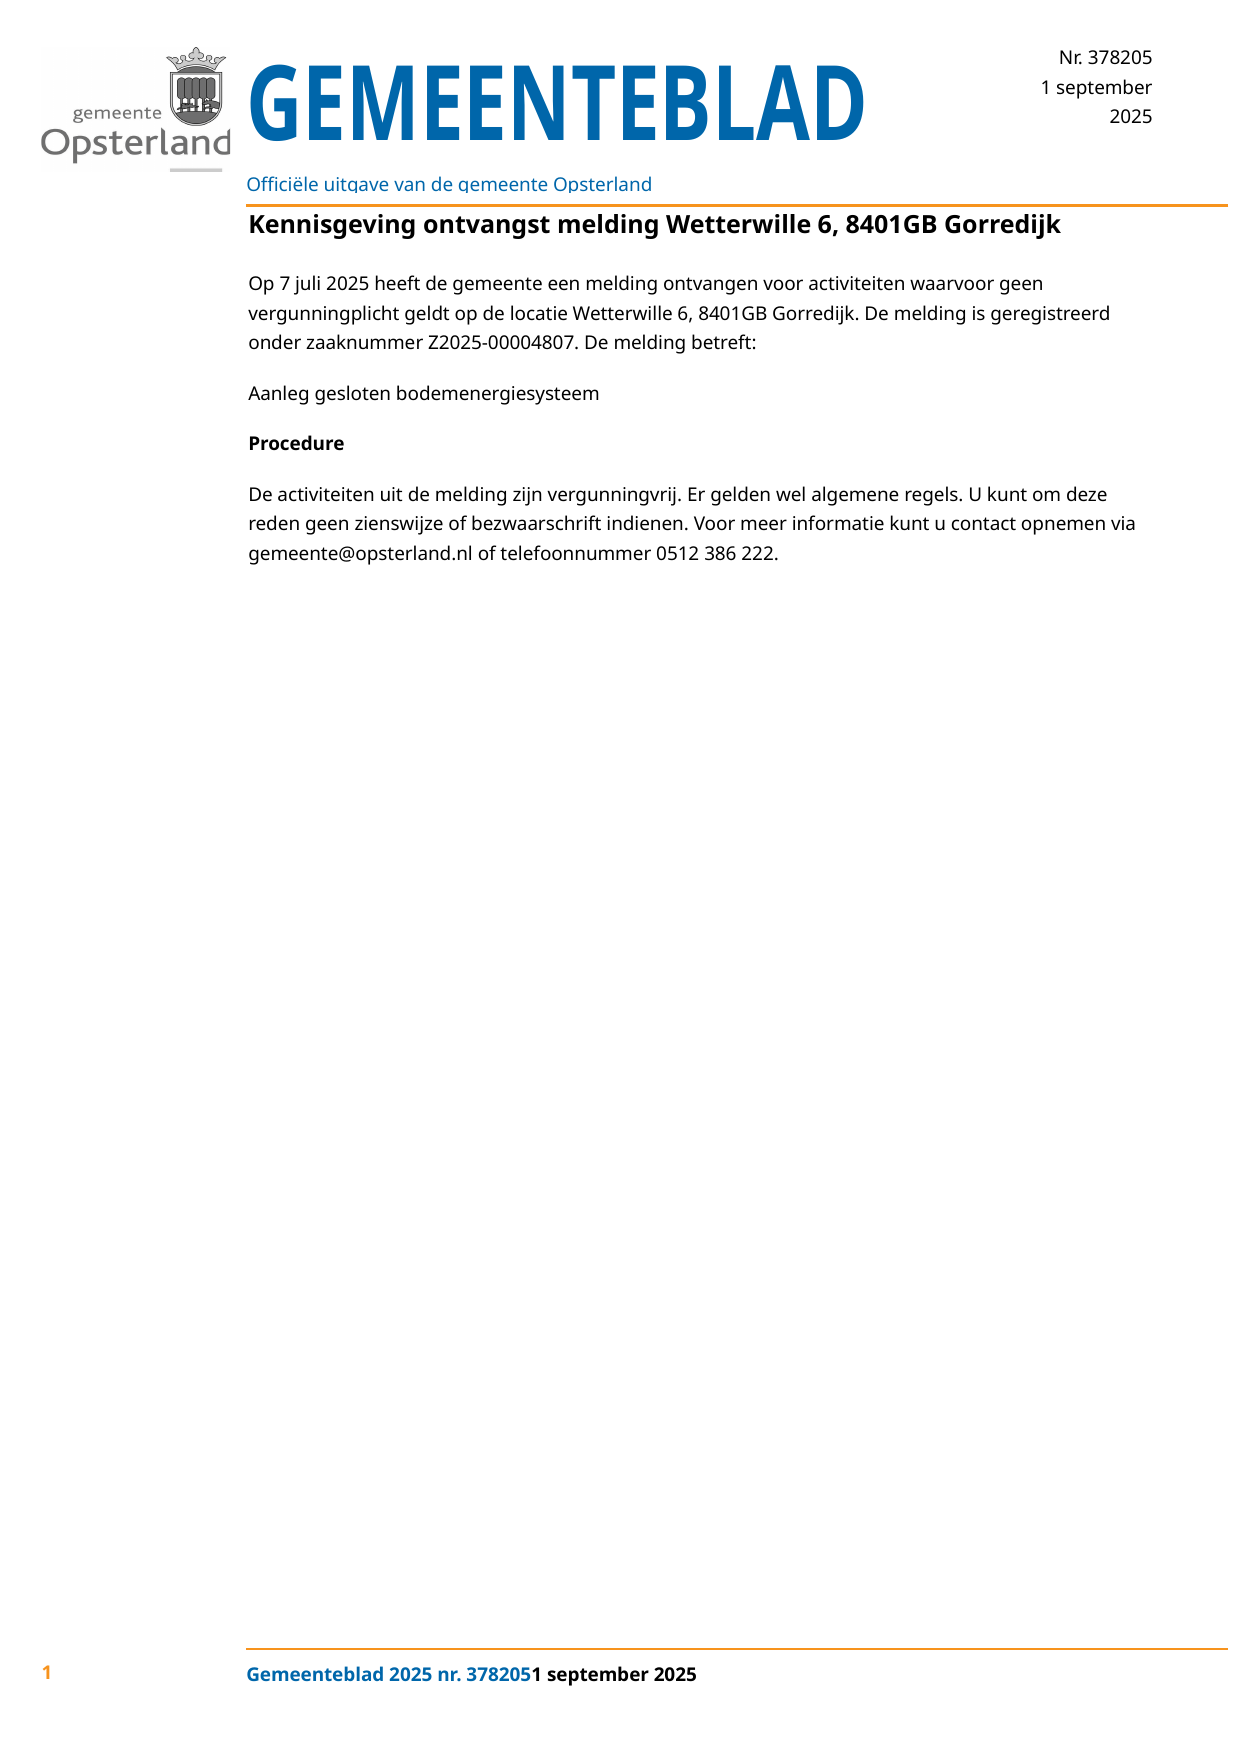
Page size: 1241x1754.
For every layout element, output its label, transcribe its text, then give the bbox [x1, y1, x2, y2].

text Kennisgeving ontvangst melding Wetterwille 6, 8401GB Gorredijk [248, 207, 1152, 241]
picture [41, 47, 231, 172]
text De activiteiten uit de melding zijn vergunningvrij. Er gelden wel algemene regels. U kunt om deze reden geen zienswijze of bezwaarschrift indienen. Voor meer informatie kunt u contact opnemen via gemeente@opsterland.nl of telefoonnummer 0512 386 222. [248, 481, 1152, 566]
text Aanleg gesloten bodemenergiesysteem [248, 380, 1152, 406]
text Op 7 juli 2025 heeft de gemeente een melding ontvangen voor activiteiten waarvoor geen vergunningplicht geldt op de locatie Wetterwille 6, 8401GB Gorredijk. De melding is geregistreerd onder zaaknummer Z2025-00004807. De melding betreft: [248, 270, 1152, 355]
text Procedure [248, 430, 1152, 456]
